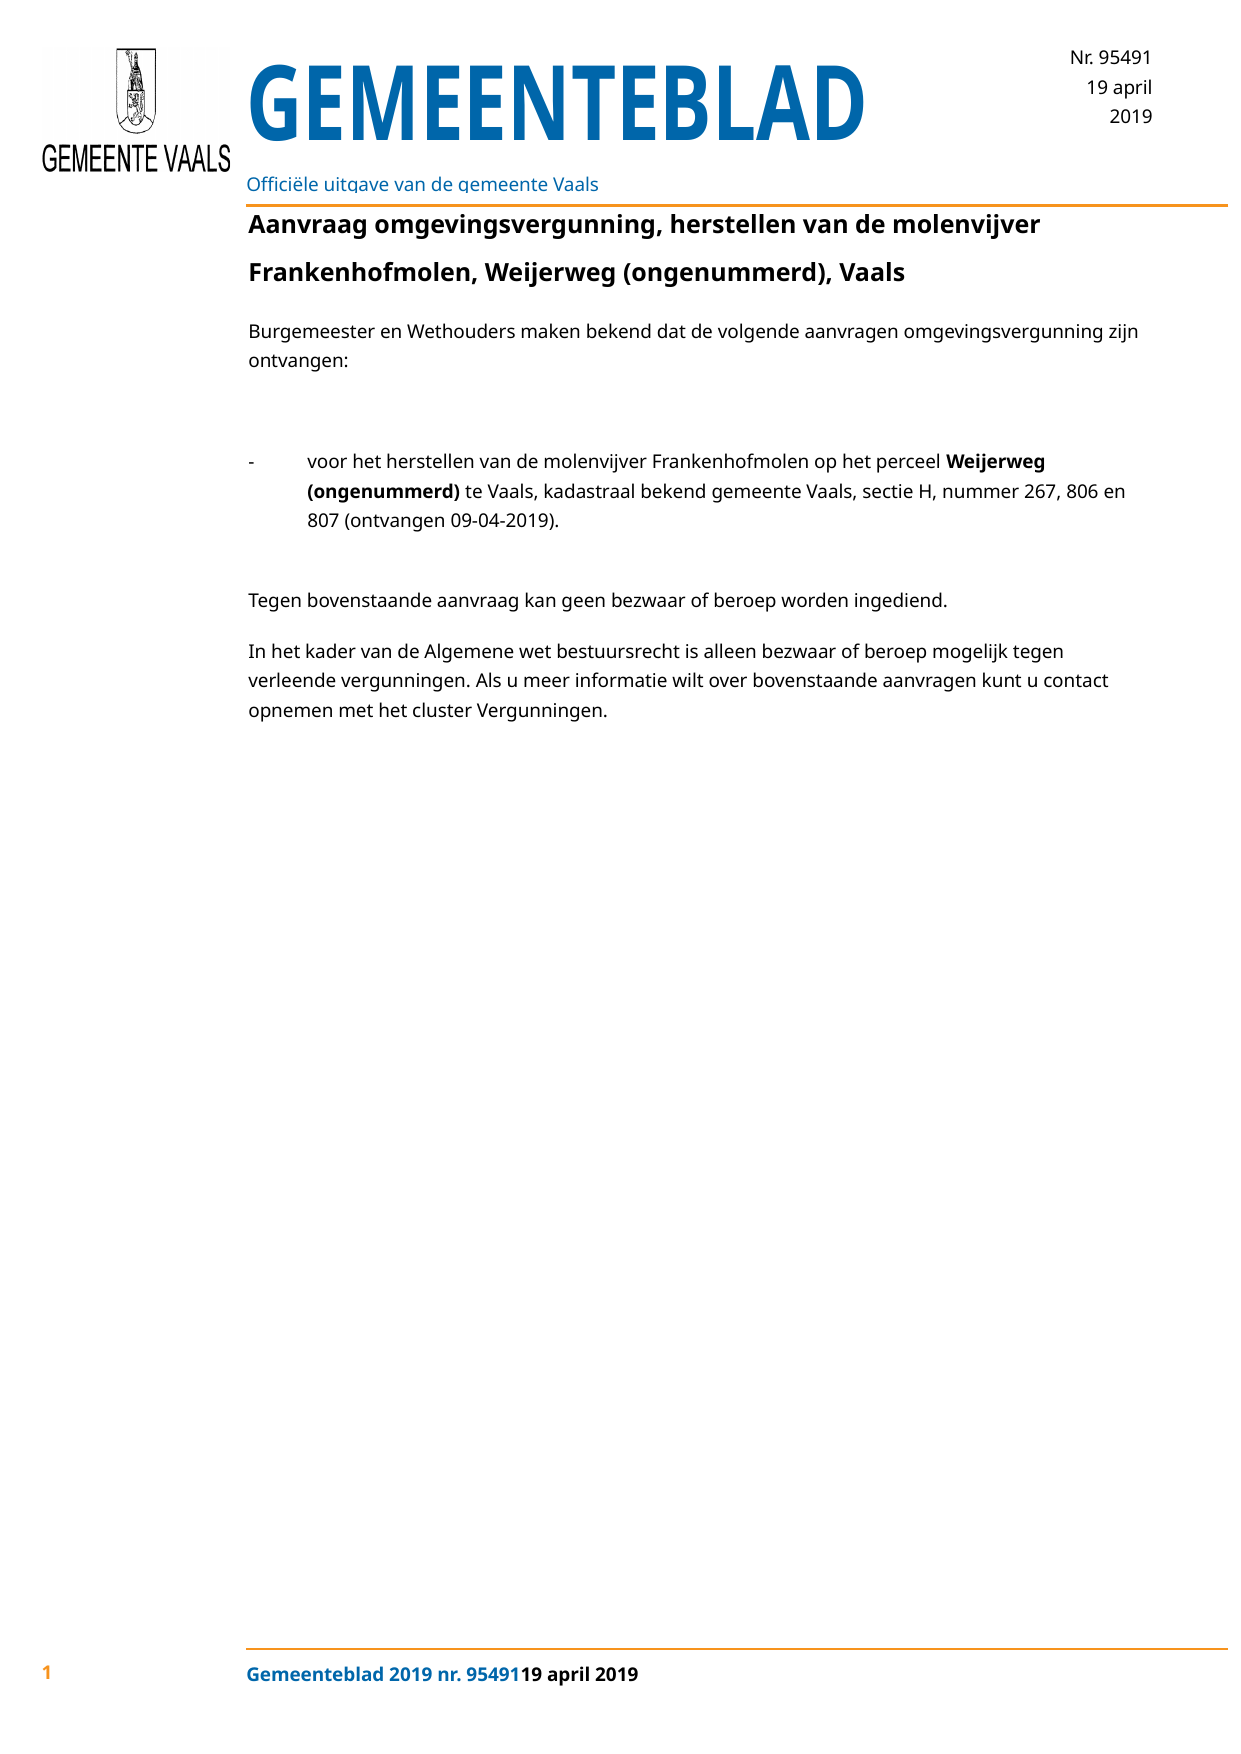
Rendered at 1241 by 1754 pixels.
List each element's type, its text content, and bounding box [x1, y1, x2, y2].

text Burgemeester en Wethouders maken bekend dat de volgende aanvragen omgevingsvergunning zijn ontvangen: [248, 318, 1152, 373]
text Aanvraag omgevingsvergunning, herstellen van de molenvijver Frankenhofmolen, Weijerweg (ongenummerd), Vaals [248, 207, 1152, 288]
list voor het herstellen van de molenvijver Frankenhofmolen op het perceel Weijerweg (ongenummerd) te Vaals, kadastraal bekend gemeente Vaals, sectie H, nummer 267, 806 en 807 (ontvangen 09-04-2019). [248, 448, 1152, 533]
text Tegen bovenstaande aanvraag kan geen bezwaar of beroep worden ingediend. [248, 587, 1152, 613]
text In het kader van de Algemene wet bestuursrecht is alleen bezwaar of beroep mogelijk tegen verleende vergunningen. Als u meer informatie wilt over bovenstaande aanvragen kunt u contact opnemen met het cluster Vergunningen. [248, 638, 1152, 723]
picture [41, 47, 231, 172]
